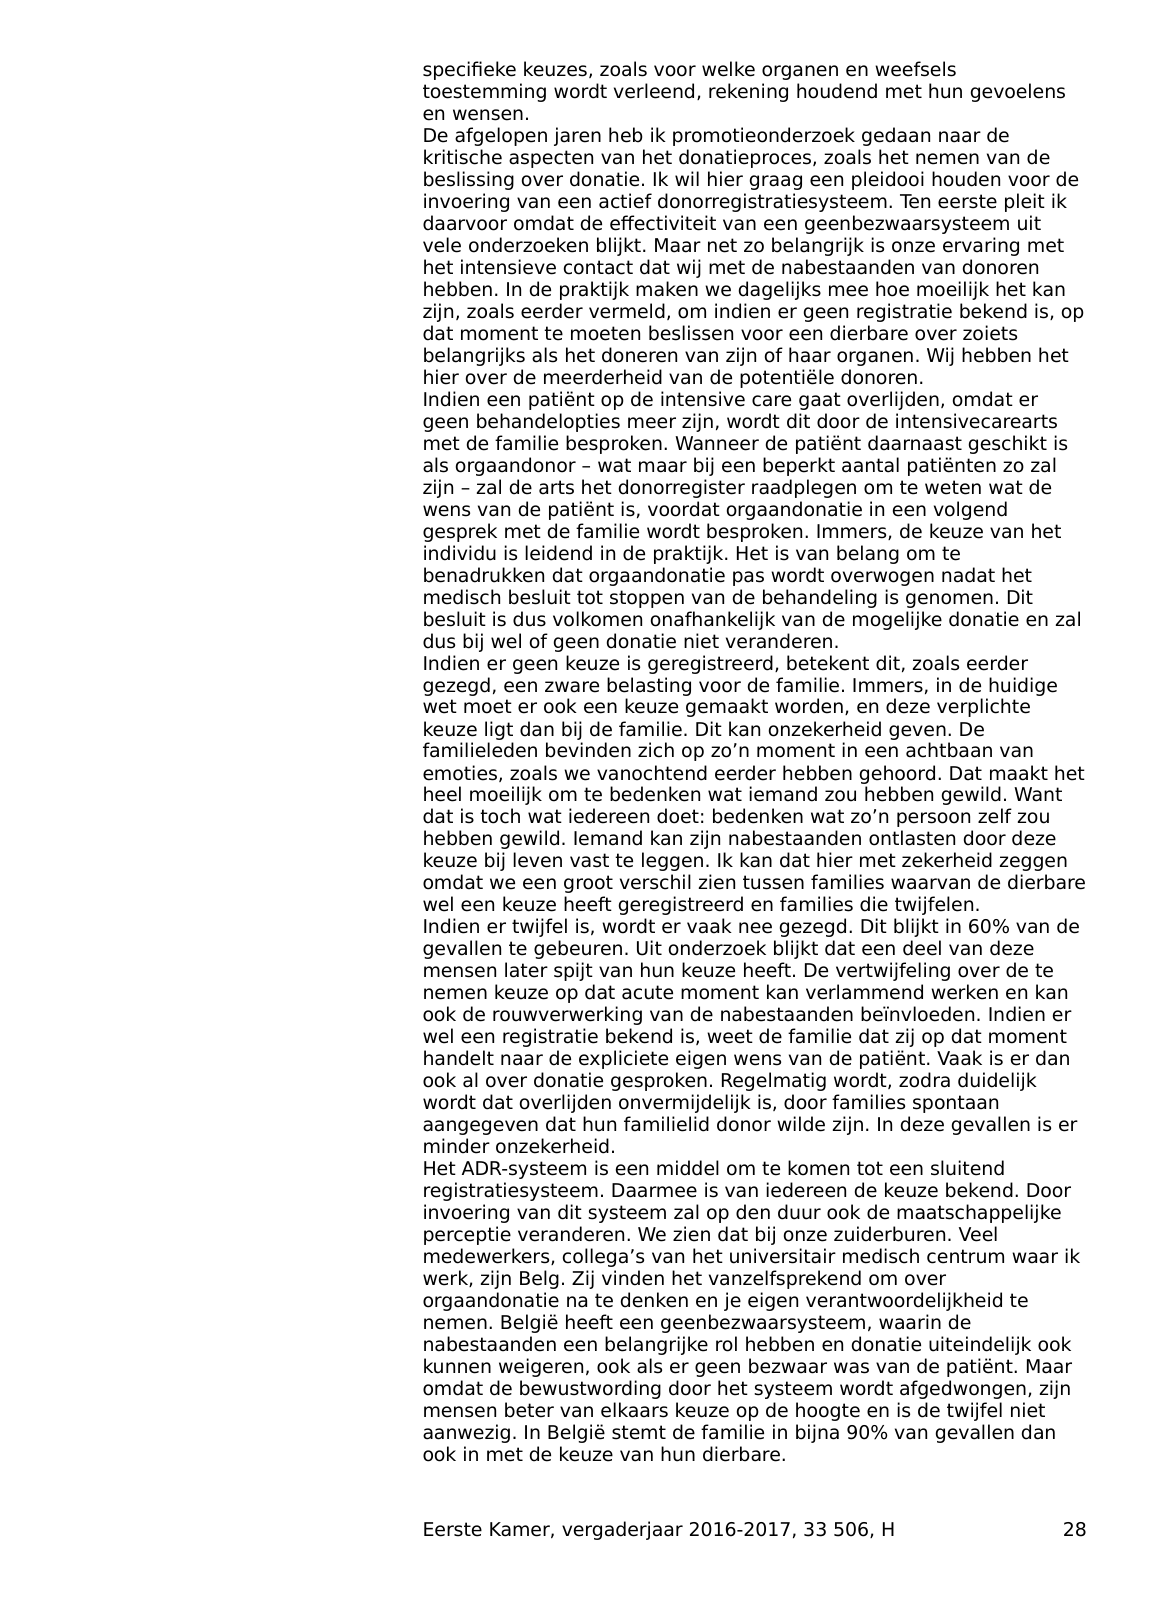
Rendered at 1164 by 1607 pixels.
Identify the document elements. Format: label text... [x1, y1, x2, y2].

text Indien er geen keuze is geregistreerd, betekent dit, zoals eerder gezegd, een zware belasting voor de familie. Immers, in de huidige wet moet er ook een keuze gemaakt worden, en deze verplichte keuze ligt dan bij de familie. Dit kan onzekerheid geven. De familieleden bevinden zich op zo’n moment in een achtbaan van emoties, zoals we vanochtend eerder hebben gehoord. Dat maakt het heel moeilijk om te bedenken wat iemand zou hebben gewild. Want dat is toch wat iedereen doet: bedenken wat zo’n persoon zelf zou hebben gewild. Iemand kan zijn nabestaanden ontlasten door deze keuze bij leven vast te leggen. Ik kan dat hier met zekerheid zeggen omdat we een groot verschil zien tussen families waarvan de dierbare wel een keuze heeft geregistreerd en families die twijfelen. [422, 652, 1087, 916]
text De afgelopen jaren heb ik promotieonderzoek gedaan naar de kritische aspecten van het donatieproces, zoals het nemen van de beslissing over donatie. Ik wil hier graag een pleidooi houden voor de invoering van een actief donorregistratiesysteem. Ten eerste pleit ik daarvoor omdat de effectiviteit van een geenbezwaarsysteem uit vele onderzoeken blijkt. Maar net zo belangrijk is onze ervaring met het intensieve contact dat wij met de nabestaanden van donoren hebben. In de praktijk maken we dagelijks mee hoe moeilijk het kan zijn, zoals eerder vermeld, om indien er geen registratie bekend is, op dat moment te moeten beslissen voor een dierbare over zoiets belangrijks als het doneren van zijn of haar organen. Wij hebben het hier over de meerderheid van de potentiële donoren. [422, 125, 1087, 389]
text Het ADR-systeem is een middel om te komen tot een sluitend registratiesysteem. Daarmee is van iedereen de keuze bekend. Door invoering van dit systeem zal op den duur ook de maatschappelijke perceptie veranderen. We zien dat bij onze zuiderburen. Veel medewerkers, collega’s van het universitair medisch centrum waar ik werk, zijn Belg. Zij vinden het vanzelfsprekend om over orgaandonatie na te denken en je eigen verantwoordelijkheid te nemen. België heeft een geenbezwaarsysteem, waarin de nabestaanden een belangrijke rol hebben en donatie uiteindelijk ook kunnen weigeren, ook als er geen bezwaar was van de patiënt. Maar omdat de bewustwording door het systeem wordt afgedwongen, zijn mensen beter van elkaars keuze op de hoogte en is de twijfel niet aanwezig. In België stemt de familie in bijna 90% van gevallen dan ook in met de keuze van hun dierbare. [422, 1158, 1087, 1466]
text Indien een patiënt op de intensive care gaat overlijden, omdat er geen behandelopties meer zijn, wordt dit door de intensivecarearts met de familie besproken. Wanneer de patiënt daarnaast geschikt is als orgaandonor – wat maar bij een beperkt aantal patiënten zo zal zijn – zal de arts het donorregister raadplegen om te weten wat de wens van de patiënt is, voordat orgaandonatie in een volgend gesprek met de familie wordt besproken. Immers, de keuze van het individu is leidend in de praktijk. Het is van belang om te benadrukken dat orgaandonatie pas wordt overwogen nadat het medisch besluit tot stoppen van de behandeling is genomen. Dit besluit is dus volkomen onafhankelijk van de mogelijke donatie en zal dus bij wel of geen donatie niet veranderen. [422, 389, 1087, 652]
text Indien er twijfel is, wordt er vaak nee gezegd. Dit blijkt in 60% van de gevallen te gebeuren. Uit onderzoek blijkt dat een deel van deze mensen later spijt van hun keuze heeft. De vertwijfeling over de te nemen keuze op dat acute moment kan verlammend werken en kan ook de rouwverwerking van de nabestaanden beïnvloeden. Indien er wel een registratie bekend is, weet de familie dat zij op dat moment handelt naar de expliciete eigen wens van de patiënt. Vaak is er dan ook al over donatie gesproken. Regelmatig wordt, zodra duidelijk wordt dat overlijden onvermijdelijk is, door families spontaan aangegeven dat hun familielid donor wilde zijn. In deze gevallen is er minder onzekerheid. [422, 916, 1087, 1158]
text specifieke keuzes, zoals voor welke organen en weefsels toestemming wordt verleend, rekening houdend met hun gevoelens en wensen. [422, 59, 1087, 125]
